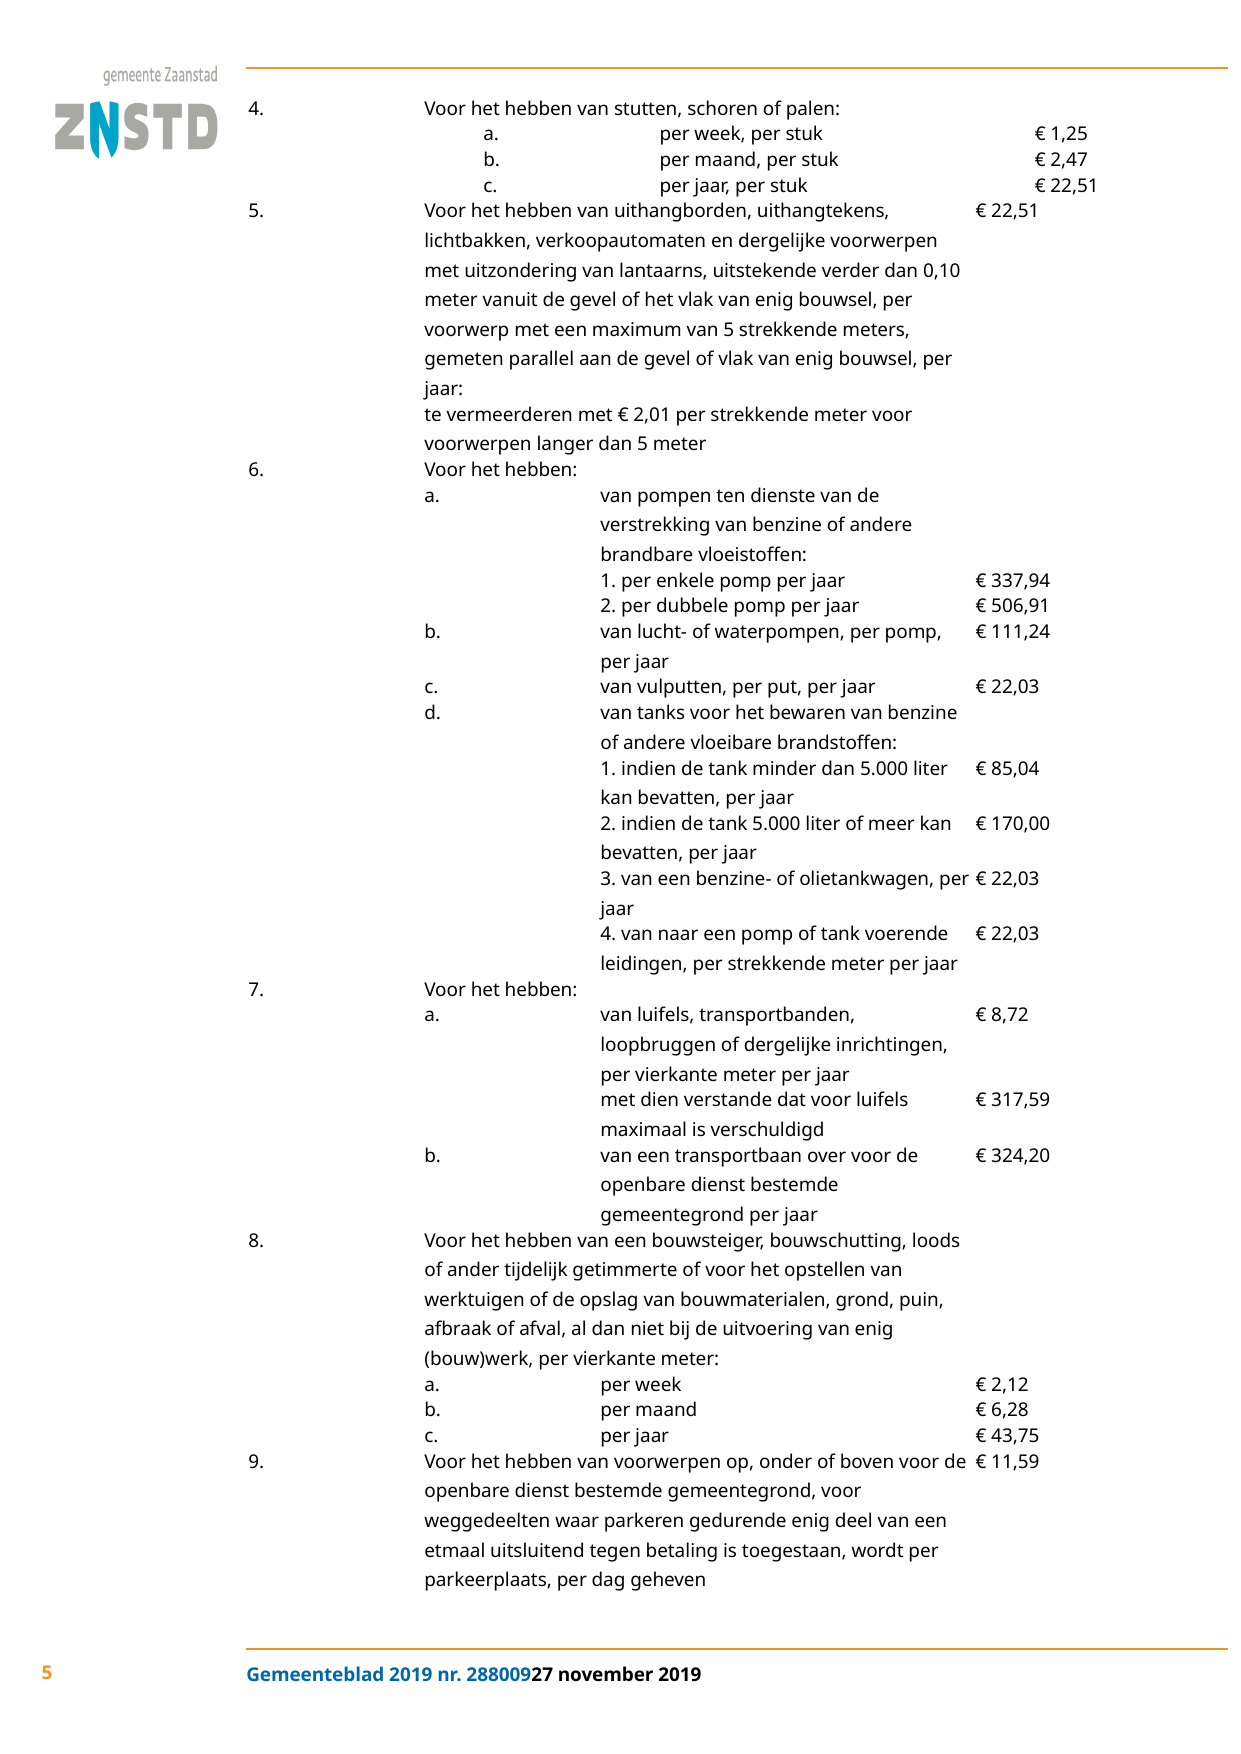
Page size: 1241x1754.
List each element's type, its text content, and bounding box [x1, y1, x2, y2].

table_cell [975, 976, 1152, 1002]
table_cell € 22,51 [975, 172, 1152, 198]
table_cell € 22,03 [975, 674, 1152, 699]
table_cell 1. indien de tank minder dan 5.000 liter kan bevatten, per jaar [600, 755, 975, 810]
table_cell met dien verstande dat voor luifels maximaal is verschuldigd [600, 1087, 975, 1142]
table_cell 7. [248, 976, 424, 1002]
table_cell 5. [248, 198, 424, 401]
table_cell 3. van een benzine- of olietankwagen, per jaar [600, 865, 975, 921]
table_cell [248, 755, 424, 810]
table_cell 2. indien de tank 5.000 liter of meer kan bevatten, per jaar [600, 810, 975, 865]
table_cell Voor het hebben: [424, 456, 975, 482]
table_cell per maand [600, 1397, 975, 1422]
table_cell € 22,03 [975, 921, 1152, 976]
table_cell [248, 699, 424, 755]
table_cell c. [424, 1422, 600, 1448]
table_cell per jaar [600, 1422, 975, 1448]
table_cell € 11,59 [975, 1448, 1152, 1592]
table_cell [424, 567, 600, 593]
table_cell € 6,28 [975, 1397, 1152, 1422]
table_cell van lucht- of waterpompen, per pomp, per jaar [600, 618, 975, 674]
table_cell [975, 1227, 1152, 1371]
table_cell € 22,03 [975, 865, 1152, 921]
table_cell € 22,51 [975, 198, 1152, 401]
table_cell b. [424, 1142, 600, 1227]
table_cell [248, 674, 424, 699]
table_cell € 324,20 [975, 1142, 1152, 1227]
table_cell per maand, per stuk [600, 146, 975, 172]
table_cell van tanks voor het bewaren van benzine of andere vloeibare brandstoffen: [600, 699, 975, 755]
table_cell € 170,00 [975, 810, 1152, 865]
table_cell [248, 865, 424, 921]
table_cell Voor het hebben van uithangborden, uithangtekens, lichtbakken, verkoopautomaten en dergelijke voorwerpen met uitzondering van lantaarns, uitstekende verder dan 0,10 meter vanuit de gevel of het vlak van enig bouwsel, per voorwerp met een maximum van 5 strekkende meters, gemeten parallel aan de gevel of vlak van enig bouwsel, per jaar: [424, 198, 975, 401]
table_cell € 1,25 [975, 121, 1152, 146]
table_cell € 506,91 [975, 593, 1152, 618]
table_cell 4. [248, 95, 424, 121]
table_cell [248, 567, 424, 593]
table_cell [248, 482, 424, 567]
table_cell [248, 1087, 424, 1142]
table_cell 4. van naar een pomp of tank voerende leidingen, per strekkende meter per jaar [600, 921, 975, 976]
table_cell € 85,04 [975, 755, 1152, 810]
table_cell [248, 401, 424, 456]
table_cell [248, 1371, 424, 1397]
table_cell van vulputten, per put, per jaar [600, 674, 975, 699]
table_cell b. [424, 146, 600, 172]
table_cell Voor het hebben van een bouwsteiger, bouwschutting, loods of ander tijdelijk getimmerte of voor het opstellen van werktuigen of de opslag van bouwmaterialen, grond, puin, afbraak of afval, al dan niet bij de uitvoering van enig (bouw)werk, per vierkante meter: [424, 1227, 975, 1371]
table_cell [248, 1142, 424, 1227]
table_cell van een transportbaan over voor de openbare dienst bestemde gemeentegrond per jaar [600, 1142, 975, 1227]
table_cell Voor het hebben: [424, 976, 975, 1002]
table_cell a. [424, 1371, 600, 1397]
table_cell [424, 810, 600, 865]
table_cell c. [424, 674, 600, 699]
table_cell [248, 172, 424, 198]
table_cell a. [424, 121, 600, 146]
table_cell 8. [248, 1227, 424, 1371]
table_cell [248, 1002, 424, 1087]
table_cell per jaar, per stuk [600, 172, 975, 198]
table_cell € 2,12 [975, 1371, 1152, 1397]
table_cell [248, 921, 424, 976]
table_cell Voor het hebben van stutten, schoren of palen: [424, 95, 975, 121]
table_cell [975, 482, 1152, 567]
table_cell b. [424, 618, 600, 674]
picture [41, 47, 231, 172]
table_cell € 337,94 [975, 567, 1152, 593]
table_cell € 317,59 [975, 1087, 1152, 1142]
table_cell [424, 1087, 600, 1142]
table_cell a. [424, 482, 600, 567]
table_cell [424, 593, 600, 618]
table_cell € 111,24 [975, 618, 1152, 674]
table_cell [424, 921, 600, 976]
table_cell € 8,72 [975, 1002, 1152, 1087]
table_cell per week [600, 1371, 975, 1397]
table_cell 6. [248, 456, 424, 482]
table_cell per week, per stuk [600, 121, 975, 146]
table_cell te vermeerderen met € 2,01 per strekkende meter voor voorwerpen langer dan 5 meter [424, 401, 975, 456]
table_cell [248, 1397, 424, 1422]
table_cell € 2,47 [975, 146, 1152, 172]
table_cell [975, 95, 1152, 121]
table_cell 1. per enkele pomp per jaar [600, 567, 975, 593]
table_cell van luifels, transportbanden, loopbruggen of dergelijke inrichtingen, per vierkante meter per jaar [600, 1002, 975, 1087]
table_cell 2. per dubbele pomp per jaar [600, 593, 975, 618]
table_cell [248, 146, 424, 172]
table_cell [248, 810, 424, 865]
table_cell van pompen ten dienste van de verstrekking van benzine of andere brandbare vloeistoffen: [600, 482, 975, 567]
table_cell [975, 456, 1152, 482]
table_cell € 43,75 [975, 1422, 1152, 1448]
table_cell [248, 121, 424, 146]
table_cell [248, 1422, 424, 1448]
table_cell Voor het hebben van voorwerpen op, onder of boven voor de openbare dienst bestemde gemeentegrond, voor weggedeelten waar parkeren gedurende enig deel van een etmaal uitsluitend tegen betaling is toegestaan, wordt per parkeerplaats, per dag geheven [424, 1448, 975, 1592]
table_cell [424, 755, 600, 810]
table_cell [975, 401, 1152, 456]
table_cell [248, 618, 424, 674]
table_cell a. [424, 1002, 600, 1087]
table_cell [975, 699, 1152, 755]
table_cell [424, 865, 600, 921]
table_cell 9. [248, 1448, 424, 1592]
table_cell b. [424, 1397, 600, 1422]
table_cell [248, 593, 424, 618]
table_cell d. [424, 699, 600, 755]
table_cell c. [424, 172, 600, 198]
